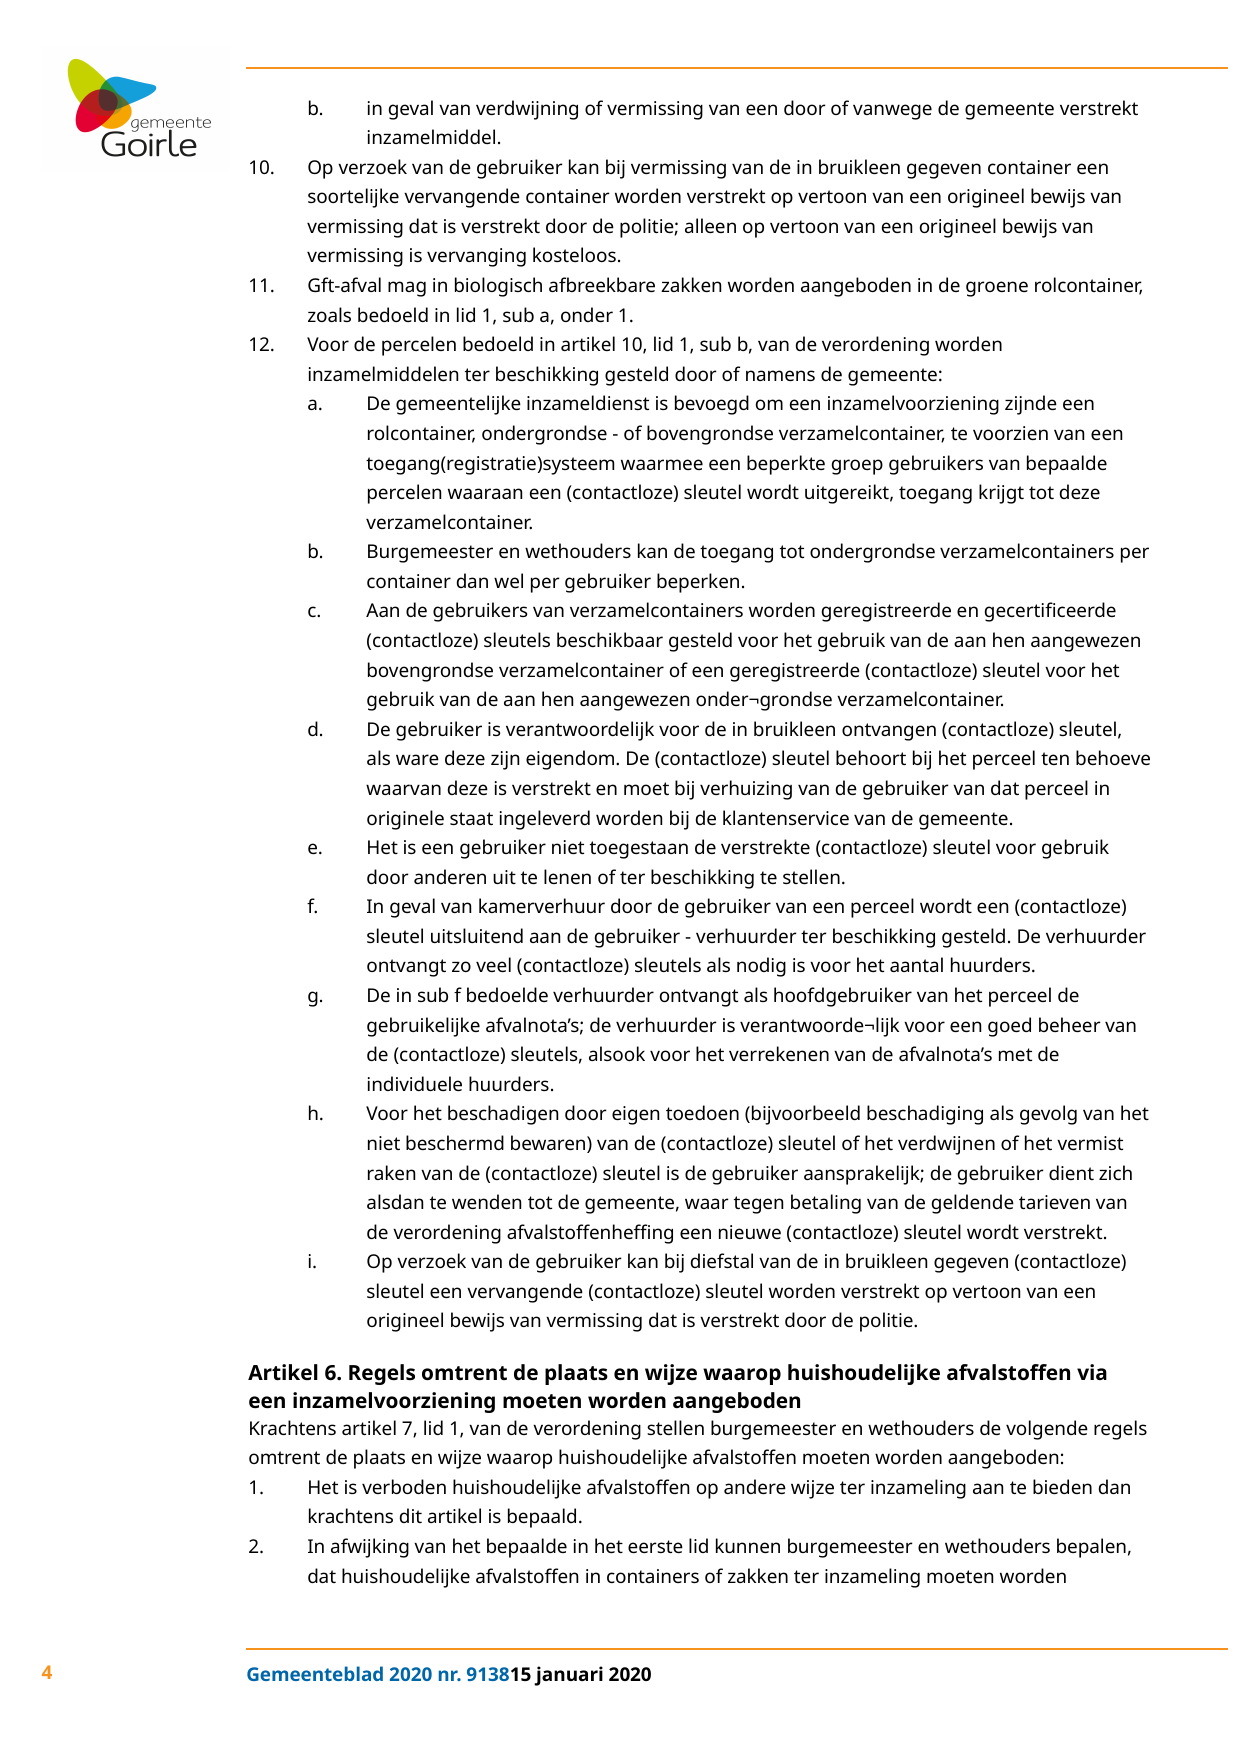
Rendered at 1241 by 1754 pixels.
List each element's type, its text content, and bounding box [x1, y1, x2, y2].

list Op verzoek van de gebruiker kan bij diefstal van de in bruikleen gegeven (contactloze) sleutel een vervangende (contactloze) sleutel worden verstrekt op vertoon van een origineel bewijs van vermissing dat is verstrekt door de politie. [307, 1248, 1152, 1333]
list Burgemeester en wethouders kan de toegang tot ondergrondse verzamelcontainers per container dan wel per gebruiker beperken. [307, 538, 1152, 594]
list Aan de gebruikers van verzamelcontainers worden geregistreerde en gecertificeerde (contactloze) sleutels beschikbaar gesteld voor het gebruik van de aan hen aangewezen bovengrondse verzamelcontainer of een geregistreerde (contactloze) sleutel voor het gebruik van de aan hen aangewezen onder¬grondse verzamelcontainer. [307, 598, 1152, 712]
list Voor de percelen bedoeld in artikel 10, lid 1, sub b, van de verordening worden inzamelmiddelen ter beschikking gesteld door of namens de gemeente: [248, 331, 1152, 387]
list In afwijking van het bepaalde in het eerste lid kunnen burgemeester en wethouders bepalen, dat huishoudelijke afvalstoffen in containers of zakken ter inzameling moeten worden [248, 1533, 1152, 1589]
list Het is een gebruiker niet toegestaan de verstrekte (contactloze) sleutel voor gebruik door anderen uit te lenen of ter beschikking te stellen. [307, 834, 1152, 890]
list Voor het beschadigen door eigen toedoen (bijvoorbeeld beschadiging als gevolg van het niet beschermd bewaren) van de (contactloze) sleutel of het verdwijnen of het vermist raken van de (contactloze) sleutel is de gebruiker aansprakelijk; de gebruiker dient zich alsdan te wenden tot de gemeente, waar tegen betaling van de geldende tarieven van de verordening afvalstoffenheffing een nieuwe (contactloze) sleutel wordt verstrekt. [307, 1101, 1152, 1245]
text Artikel 6. Regels omtrent de plaats en wijze waarop huishoudelijke afvalstoffen via een inzamelvoorziening moeten worden aangeboden [248, 1358, 1152, 1415]
picture [41, 47, 231, 172]
list Het is verboden huishoudelijke afvalstoffen op andere wijze ter inzameling aan te bieden dan krachtens dit artikel is bepaald. [248, 1474, 1152, 1529]
list In geval van kamerverhuur door de gebruiker van een perceel wordt een (contactloze) sleutel uitsluitend aan de gebruiker - verhuurder ter beschikking gesteld. De verhuurder ontvangt zo veel (contactloze) sleutels als nodig is voor het aantal huurders. [307, 893, 1152, 978]
list De gemeentelijke inzameldienst is bevoegd om een inzamelvoorziening zijnde een rolcontainer, ondergrondse - of bovengrondse verzamelcontainer, te voorzien van een toegang(registratie)systeem waarmee een beperkte groep gebruikers van bepaalde percelen waaraan een (contactloze) sleutel wordt uitgereikt, toegang krijgt tot deze verzamelcontainer. [307, 391, 1152, 535]
list in geval van verdwijning of vermissing van een door of vanwege de gemeente verstrekt inzamelmiddel. [307, 95, 1152, 150]
text Krachtens artikel 7, lid 1, van de verordening stellen burgemeester en wethouders de volgende regels omtrent de plaats en wijze waarop huishoudelijke afvalstoffen moeten worden aangeboden: [248, 1415, 1152, 1470]
list De in sub f bedoelde verhuurder ontvangt als hoofdgebruiker van het perceel de gebruikelijke afvalnota’s; de verhuurder is verantwoorde¬lijk voor een goed beheer van de (contactloze) sleutels, alsook voor het verrekenen van de afvalnota’s met de individuele huurders. [307, 982, 1152, 1097]
list Gft-afval mag in biologisch afbreekbare zakken worden aangeboden in de groene rolcontainer, zoals bedoeld in lid 1, sub a, onder 1. [248, 272, 1152, 328]
list Op verzoek van de gebruiker kan bij vermissing van de in bruikleen gegeven container een soortelijke vervangende container worden verstrekt op vertoon van een origineel bewijs van vermissing dat is verstrekt door de politie; alleen op vertoon van een origineel bewijs van vermissing is vervanging kosteloos. [248, 154, 1152, 268]
list De gebruiker is verantwoordelijk voor de in bruikleen ontvangen (contactloze) sleutel, als ware deze zijn eigendom. De (contactloze) sleutel behoort bij het perceel ten behoeve waarvan deze is verstrekt en moet bij verhuizing van de gebruiker van dat perceel in originele staat ingeleverd worden bij de klantenservice van de gemeente. [307, 716, 1152, 831]
